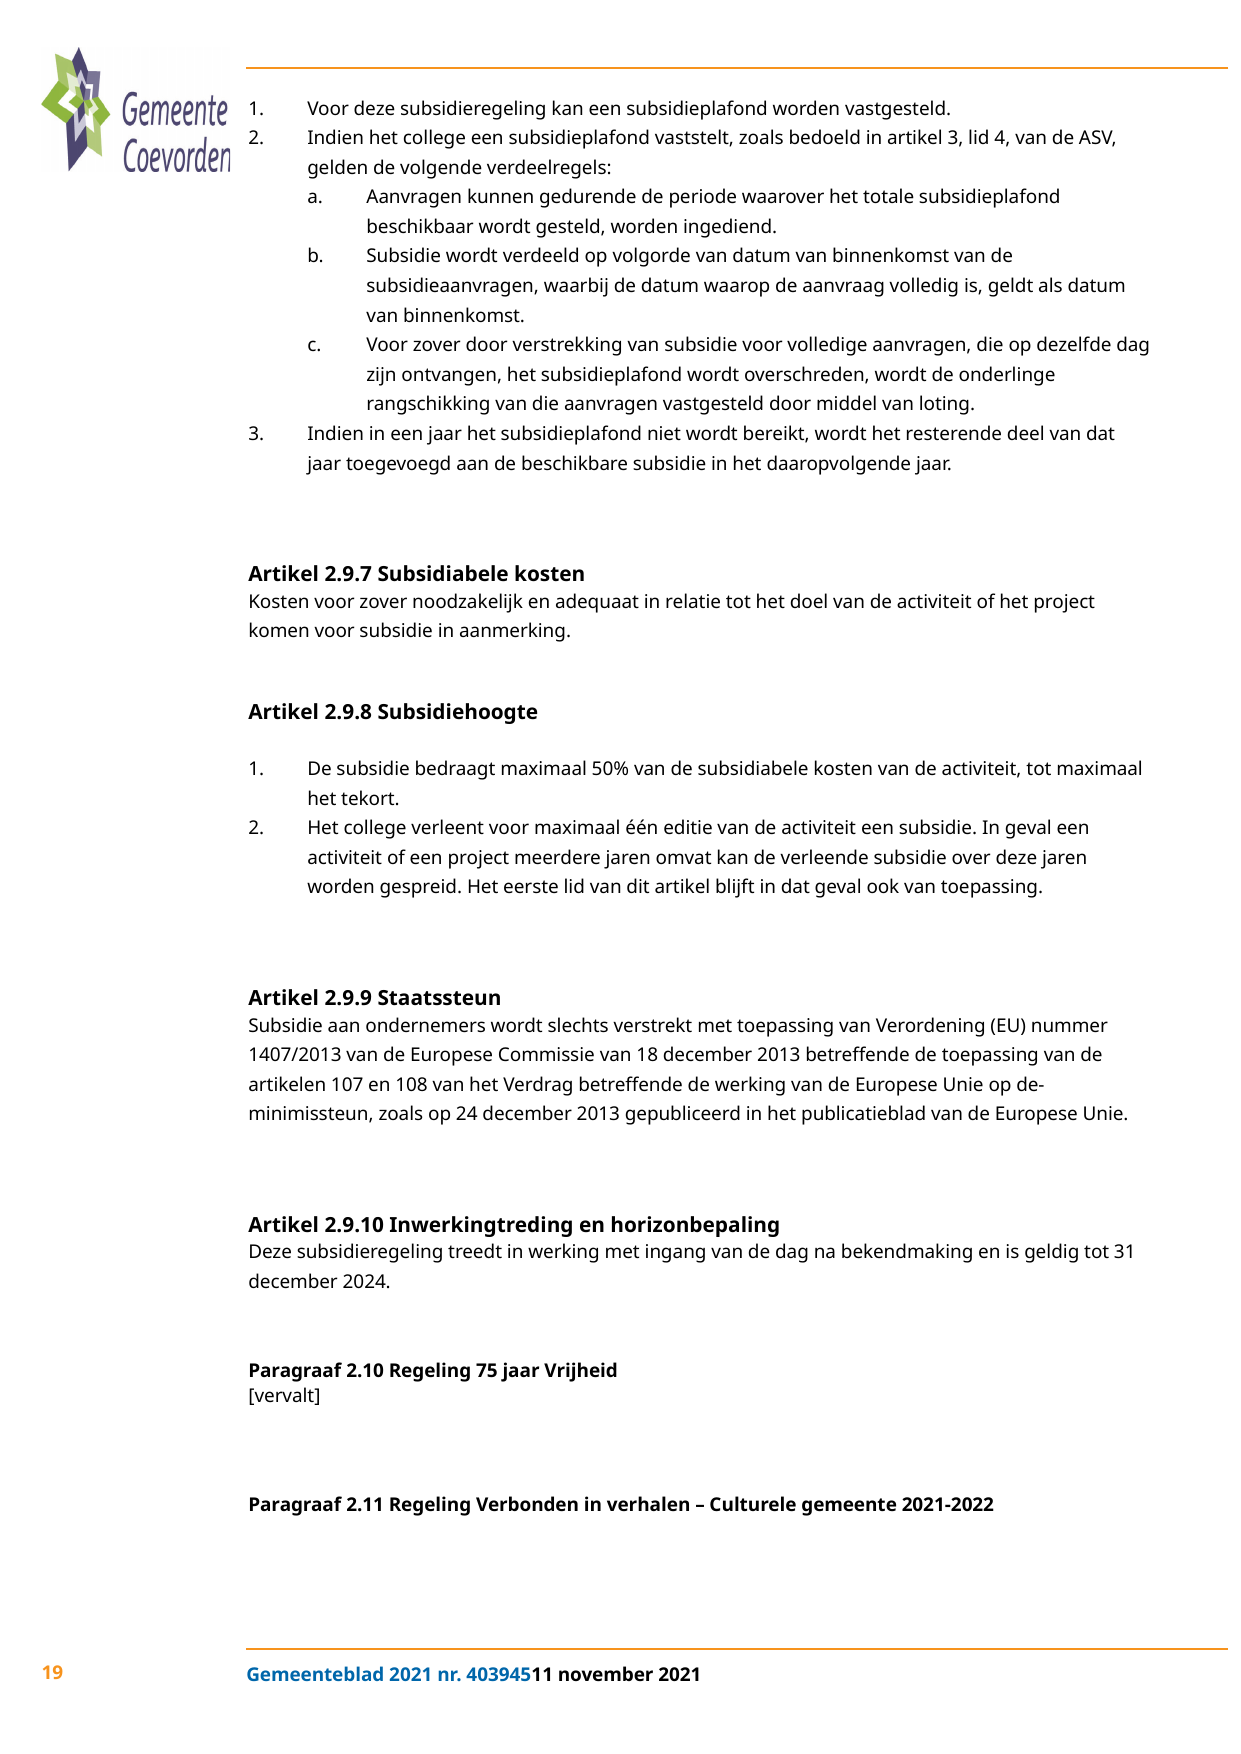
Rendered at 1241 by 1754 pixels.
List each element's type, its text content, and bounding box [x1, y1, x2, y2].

list Subsidie wordt verdeeld op volgorde van datum van binnenkomst van de subsidieaanvragen, waarbij de datum waarop de aanvraag volledig is, geldt als datum van binnenkomst. [307, 243, 1152, 328]
list Aanvragen kunnen gedurende de periode waarover het totale subsidieplafond beschikbaar wordt gesteld, worden ingediend. [307, 183, 1152, 239]
text [vervalt] [248, 1383, 1152, 1408]
text Artikel 2.9.9 Staatssteun [248, 983, 1152, 1012]
list Indien in een jaar het subsidieplafond niet wordt bereikt, wordt het resterende deel van dat jaar toegevoegd aan de beschikbare subsidie in het daaropvolgende jaar. [248, 420, 1152, 476]
list Voor zover door verstrekking van subsidie voor volledige aanvragen, die op dezelfde dag zijn ontvangen, het subsidieplafond wordt overschreden, wordt de onderlinge rangschikking van die aanvragen vastgesteld door middel van loting. [307, 331, 1152, 416]
list Voor deze subsidieregeling kan een subsidieplafond worden vastgesteld. [248, 95, 1152, 121]
text Deze subsidieregeling treedt in werking met ingang van de dag na bekendmaking en is geldig tot 31 december 2024. [248, 1238, 1152, 1294]
text Paragraaf 2.11 Regeling Verbonden in verhalen – Culturele gemeente 2021-2022 [248, 1491, 1152, 1517]
text Artikel 2.9.7 Subsidiabele kosten [248, 559, 1152, 588]
list Indien het college een subsidieplafond vaststelt, zoals bedoeld in artikel 3, lid 4, van de ASV, gelden de volgende verdeelregels: [248, 124, 1152, 180]
list De subsidie bedraagt maximaal 50% van de subsidiabele kosten van de activiteit, tot maximaal het tekort. [248, 755, 1152, 811]
text Subsidie aan ondernemers wordt slechts verstrekt met toepassing van Verordening (EU) nummer 1407/2013 van de Europese Commissie van 18 december 2013 betreffende de toepassing van de artikelen 107 en 108 van het Verdrag betreffende de werking van de Europese Unie op de-minimissteun, zoals op 24 december 2013 gepubliceerd in het publicatieblad van de Europese Unie. [248, 1012, 1152, 1126]
text Kosten voor zover noodzakelijk en adequaat in relatie tot het doel van de activiteit of het project komen voor subsidie in aanmerking. [248, 588, 1152, 643]
list Het college verleent voor maximaal één editie van de activiteit een subsidie. In geval een activiteit of een project meerdere jaren omvat kan de verleende subsidie over deze jaren worden gespreid. Het eerste lid van dit artikel blijft in dat geval ook van toepassing. [248, 814, 1152, 899]
picture [41, 47, 231, 172]
text Artikel 2.9.10 Inwerkingtreding en horizonbepaling [248, 1210, 1152, 1238]
text Paragraaf 2.10 Regeling 75 jaar Vrijheid [248, 1357, 1152, 1383]
text Artikel 2.9.8 Subsidiehoogte [248, 697, 1152, 726]
